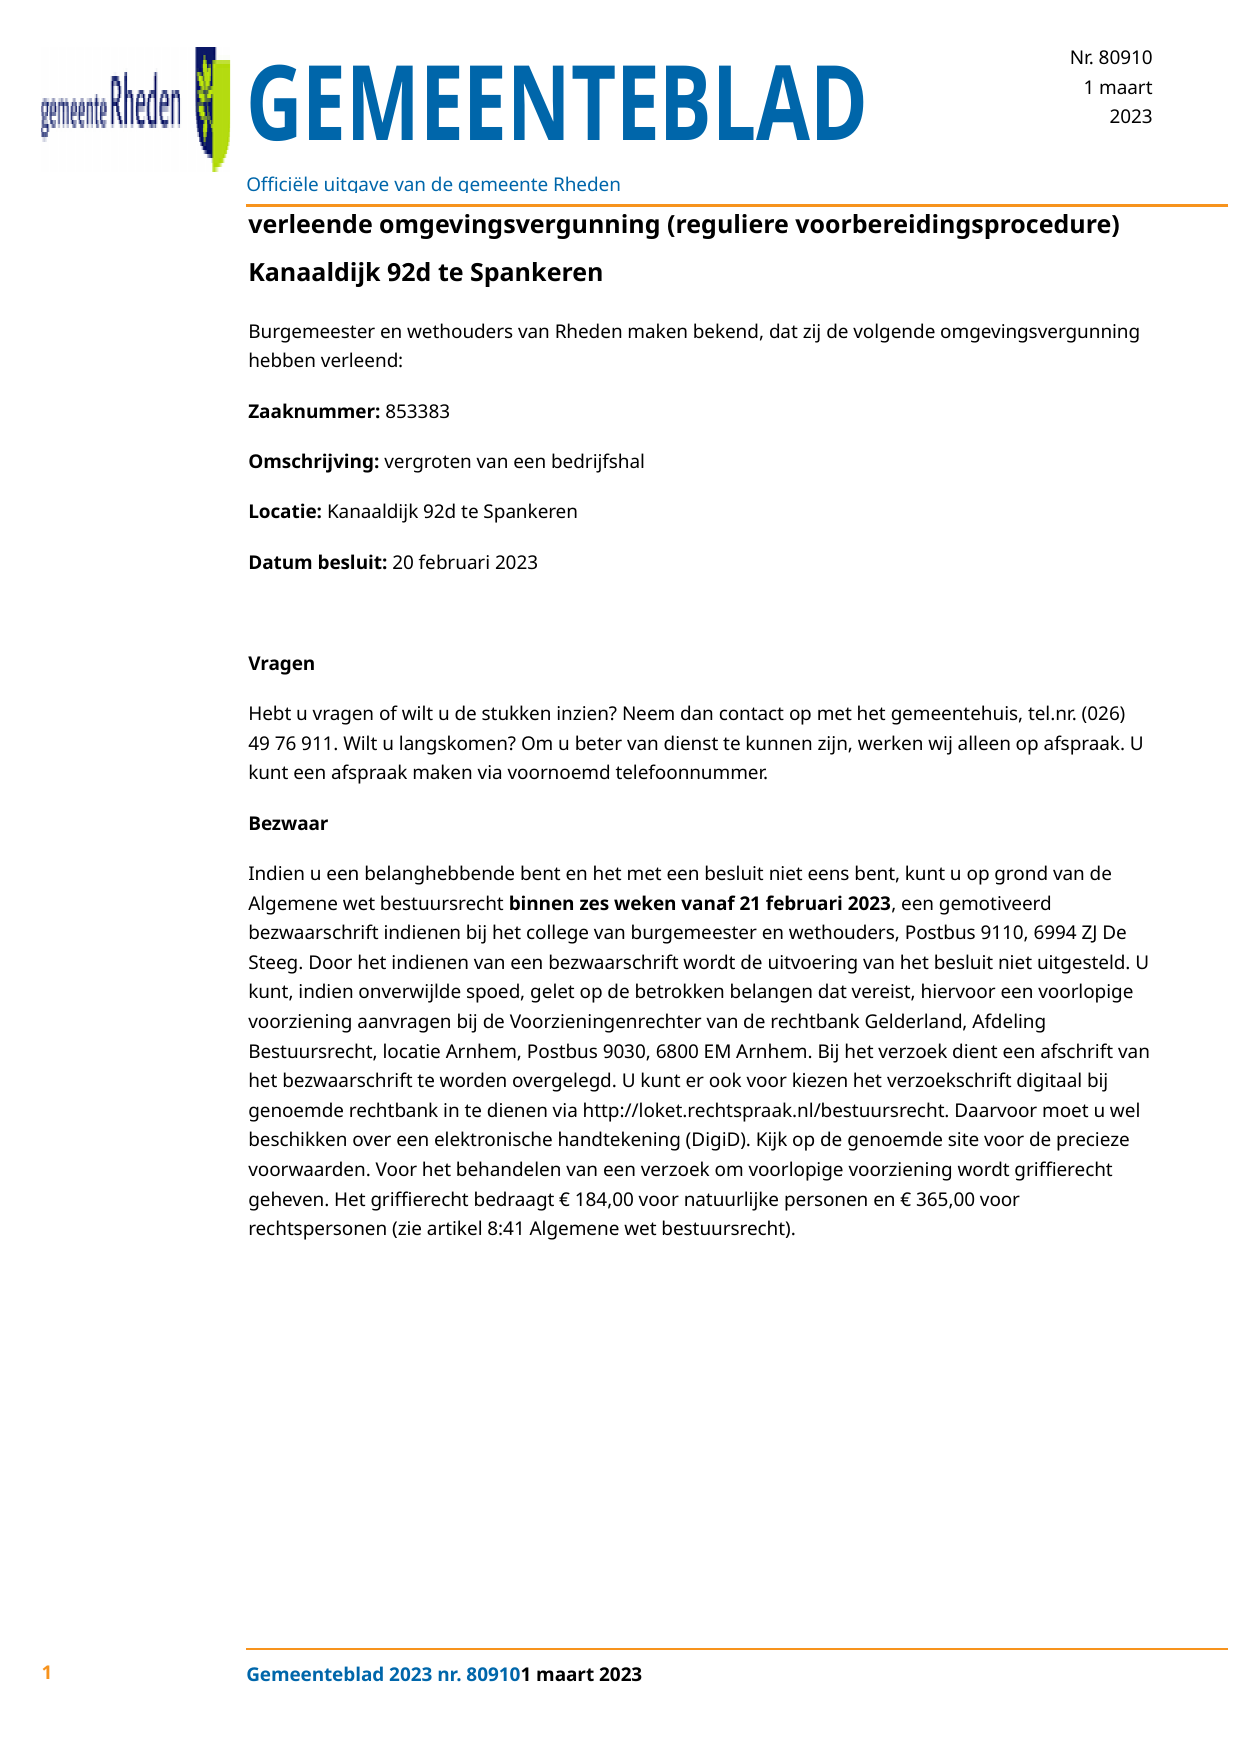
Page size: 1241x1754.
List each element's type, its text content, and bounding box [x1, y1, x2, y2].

text Datum besluit: 20 februari 2023 [248, 549, 1152, 575]
text verleende omgevingsvergunning (reguliere voorbereidingsprocedure) Kanaaldijk 92d te Spankeren [248, 207, 1152, 288]
text Zaaknummer: 853383 [248, 398, 1152, 424]
picture [41, 47, 231, 172]
text Hebt u vragen of wilt u de stukken inzien? Neem dan contact op met het gemeentehuis, tel.nr. (026) 49 76 911. Wilt u langskomen? Om u beter van dienst te kunnen zijn, werken wij alleen op afspraak. U kunt een afspraak maken via voornoemd telefoonnummer. [248, 700, 1152, 785]
text Indien u een belanghebbende bent en het met een besluit niet eens bent, kunt u op grond van de Algemene wet bestuursrecht binnen zes weken vanaf 21 februari 2023, een gemotiveerd bezwaarschrift indienen bij het college van burgemeester en wethouders, Postbus 9110, 6994 ZJ De Steeg. Door het indienen van een bezwaarschrift wordt de uitvoering van het besluit niet uitgesteld. U kunt, indien onverwijlde spoed, gelet op de betrokken belangen dat vereist, hiervoor een voorlopige voorziening aanvragen bij de Voorzieningenrechter van de rechtbank Gelderland, Afdeling Bestuursrecht, locatie Arnhem, Postbus 9030, 6800 EM Arnhem. Bij het verzoek dient een afschrift van het bezwaarschrift te worden overgelegd. U kunt er ook voor kiezen het verzoekschrift digitaal bij genoemde rechtbank in te dienen via http://loket.rechtspraak.nl/bestuursrecht. Daarvoor moet u wel beschikken over een elektronische handtekening (DigiD). Kijk op de genoemde site voor de precieze voorwaarden. Voor het behandelen van een verzoek om voorlopige voorziening wordt griffierecht geheven. Het griffierecht bedraagt € 184,00 voor natuurlijke personen en € 365,00 voor rechtspersonen (zie artikel 8:41 Algemene wet bestuursrecht). [248, 860, 1152, 1241]
text Locatie: Kanaaldijk 92d te Spankeren [248, 499, 1152, 524]
text Bezwaar [248, 810, 1152, 836]
text Burgemeester en wethouders van Rheden maken bekend, dat zij de volgende omgevingsvergunning hebben verleend: [248, 318, 1152, 373]
text Omschrijving: vergroten van een bedrijfshal [248, 448, 1152, 474]
text Vragen [248, 650, 1152, 676]
